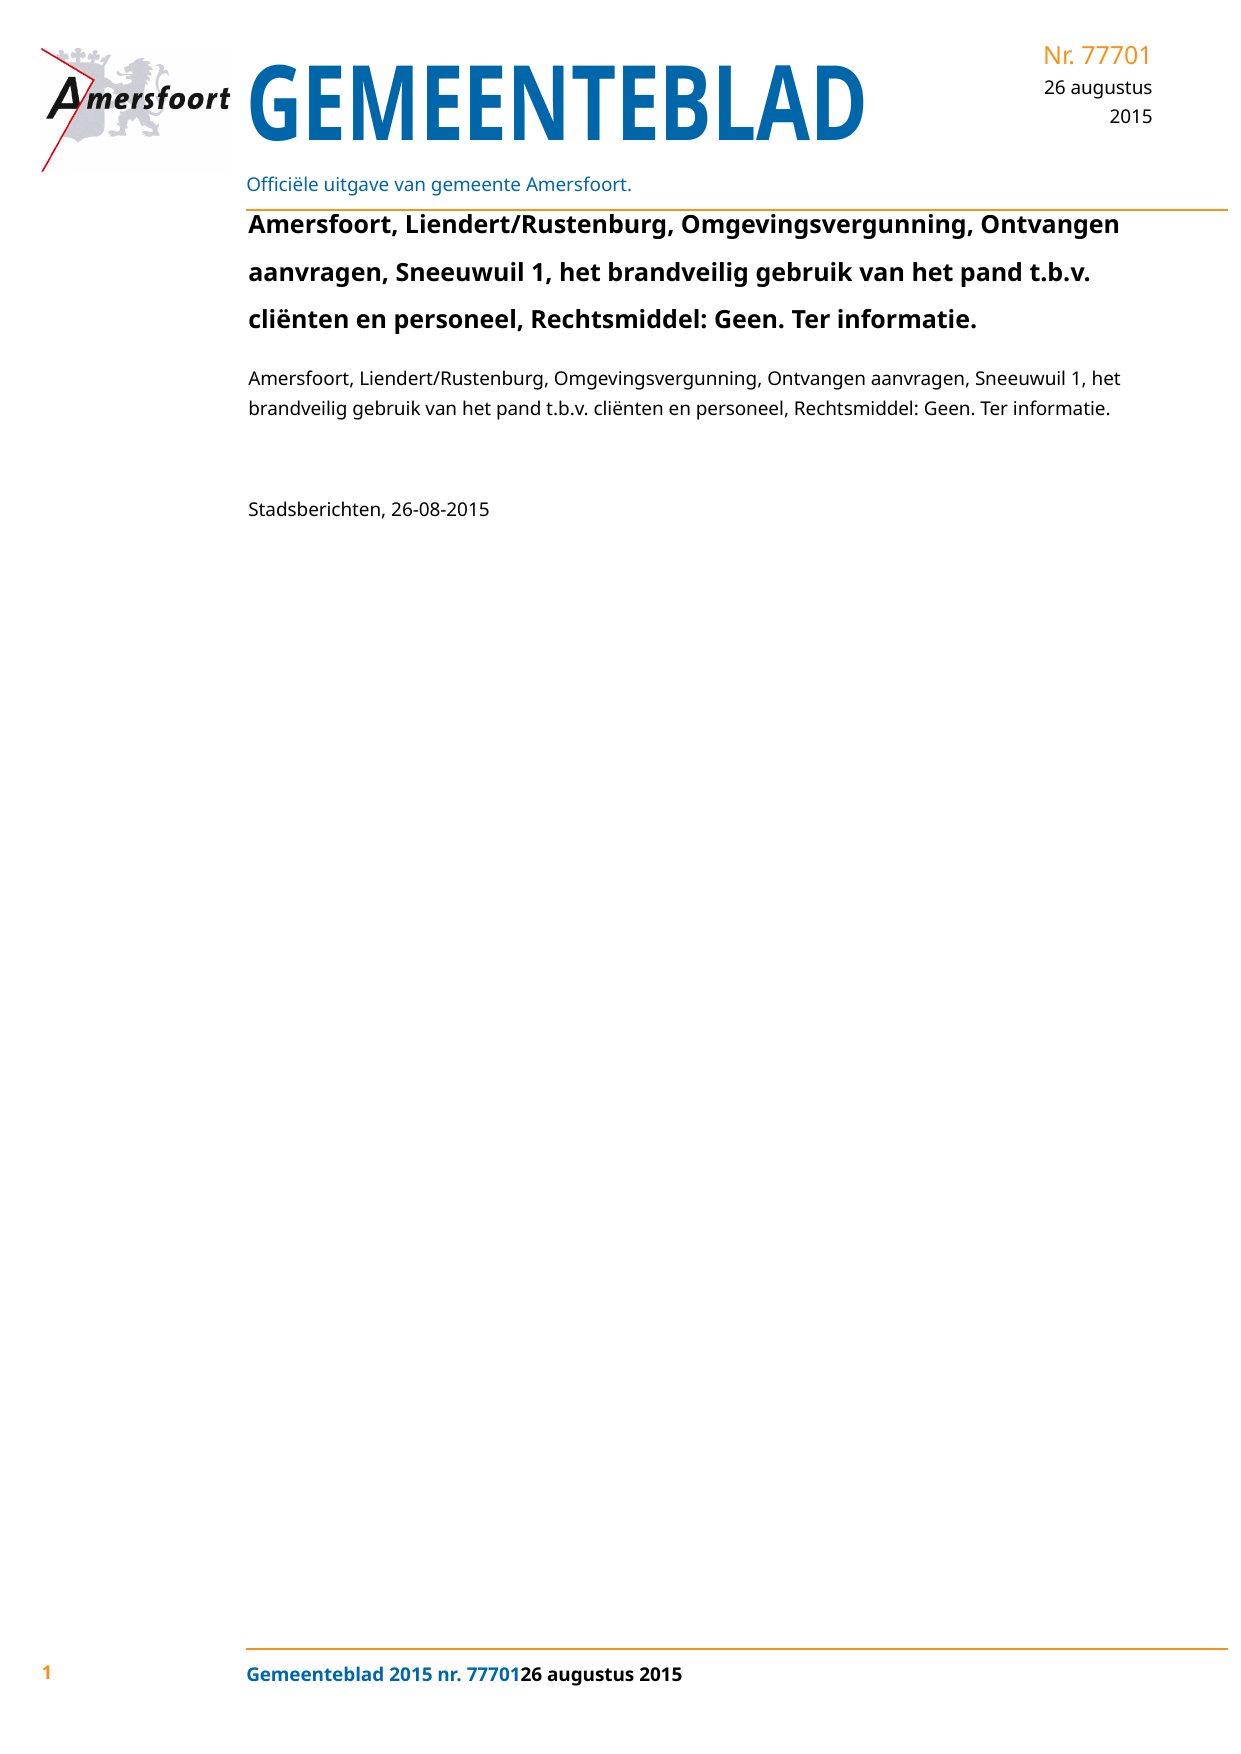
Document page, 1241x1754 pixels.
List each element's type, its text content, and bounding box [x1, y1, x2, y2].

picture [41, 47, 231, 172]
text Amersfoort, Liendert/Rustenburg, Omgevingsvergunning, Ontvangen aanvragen, Sneeuwuil 1, het brandveilig gebruik van het pand t.b.v. cliënten en personeel, Rechtsmiddel: Geen. Ter informatie. [248, 211, 1152, 336]
text Amersfoort, Liendert/Rustenburg, Omgevingsvergunning, Ontvangen aanvragen, Sneeuwuil 1, het brandveilig gebruik van het pand t.b.v. cliënten en personeel, Rechtsmiddel: Geen. Ter informatie. [248, 366, 1152, 421]
text Stadsberichten, 26-08-2015 [248, 496, 1152, 522]
